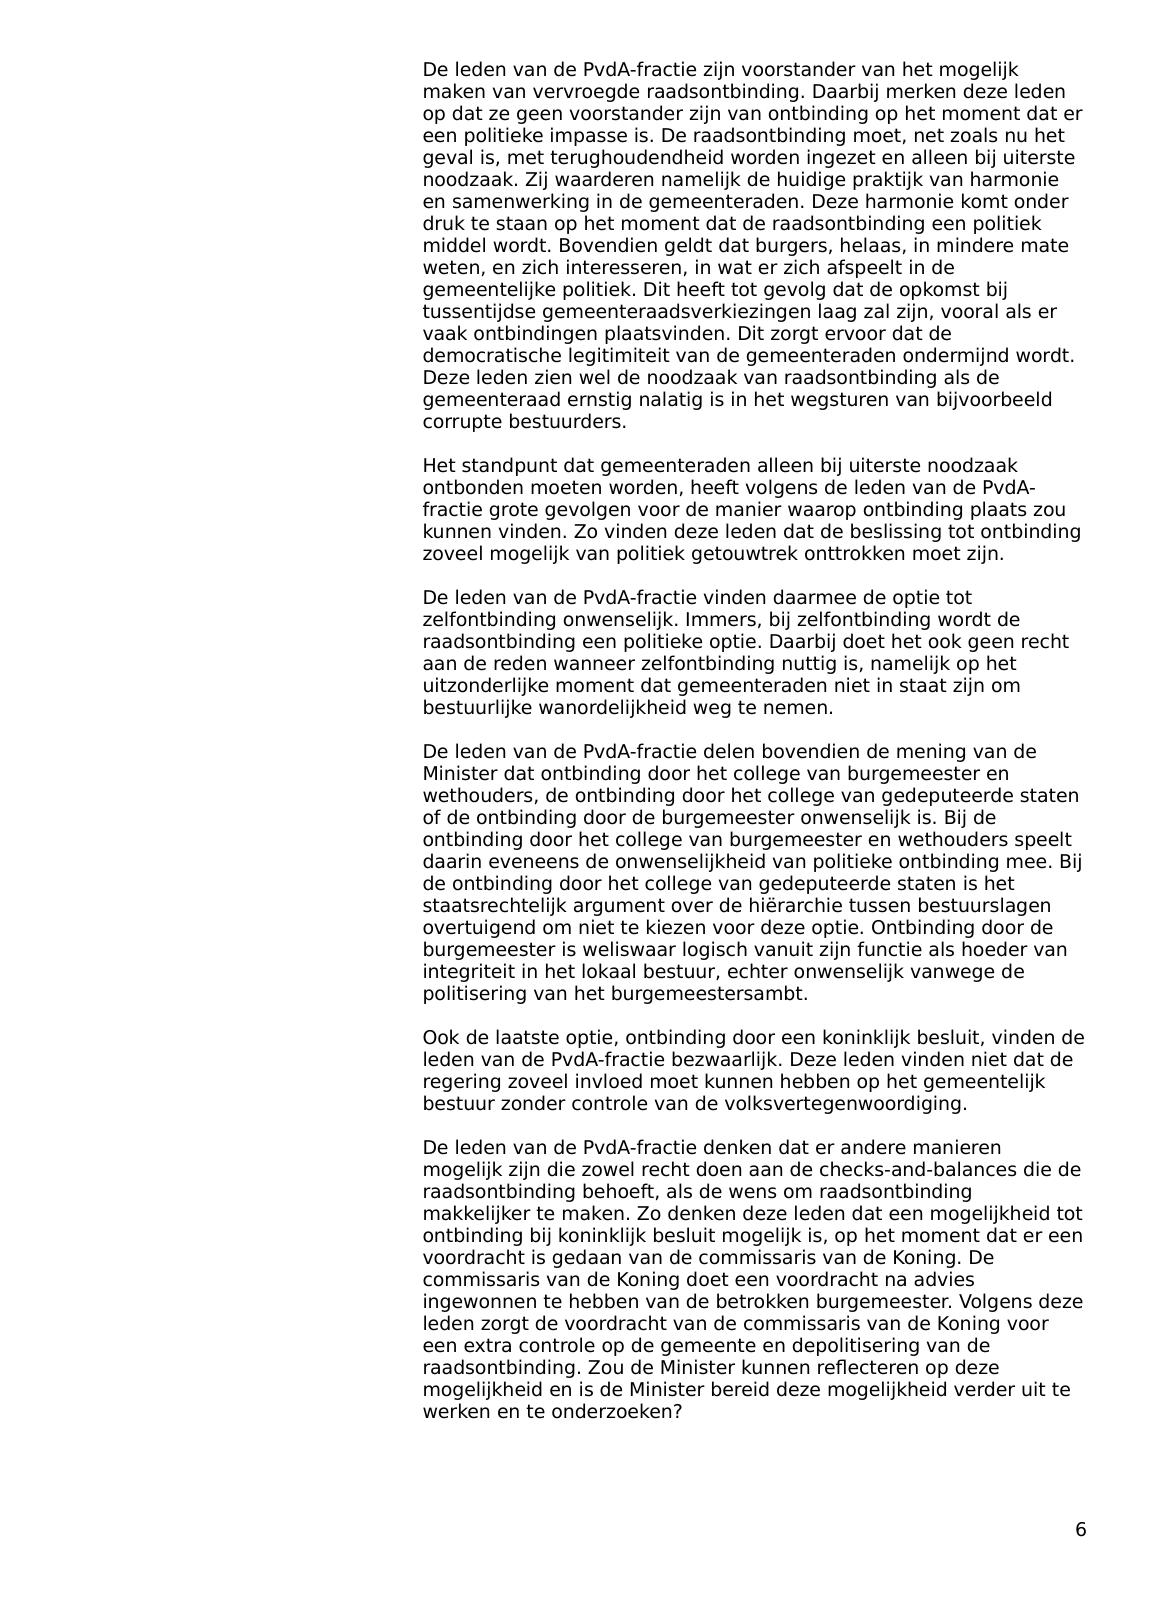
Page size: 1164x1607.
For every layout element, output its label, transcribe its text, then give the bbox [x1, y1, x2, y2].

text De leden van de PvdA-fractie denken dat er andere manieren mogelijk zijn die zowel recht doen aan de checks-and-balances die de raadsontbinding behoeft, als de wens om raadsontbinding makkelijker te maken. Zo denken deze leden dat een mogelijkheid tot ontbinding bij koninklijk besluit mogelijk is, op het moment dat er een voordracht is gedaan van de commissaris van de Koning. De commissaris van de Koning doet een voordracht na advies ingewonnen te hebben van de betrokken burgemeester. Volgens deze leden zorgt de voordracht van de commissaris van de Koning voor een extra controle op de gemeente en depolitisering van de raadsontbinding. Zou de Minister kunnen reflecteren op deze mogelijkheid en is de Minister bereid deze mogelijkheid verder uit te werken en te onderzoeken? [422, 1137, 1087, 1423]
text De leden van de PvdA-fractie vinden daarmee de optie tot zelfontbinding onwenselijk. Immers, bij zelfontbinding wordt de raadsontbinding een politieke optie. Daarbij doet het ook geen recht aan de reden wanneer zelfontbinding nuttig is, namelijk op het uitzonderlijke moment dat gemeenteraden niet in staat zijn om bestuurlijke wanordelijkheid weg te nemen. [422, 587, 1087, 719]
text De leden van de PvdA-fractie delen bovendien de mening van de Minister dat ontbinding door het college van burgemeester en wethouders, de ontbinding door het college van gedeputeerde staten of de ontbinding door de burgemeester onwenselijk is. Bij de ontbinding door het college van burgemeester en wethouders speelt daarin eveneens de onwenselijkheid van politieke ontbinding mee. Bij de ontbinding door het college van gedeputeerde staten is het staatsrechtelijk argument over de hiërarchie tussen bestuurslagen overtuigend om niet te kiezen voor deze optie. Ontbinding door de burgemeester is weliswaar logisch vanuit zijn functie als hoeder van integriteit in het lokaal bestuur, echter onwenselijk vanwege de politisering van het burgemeestersambt. [422, 741, 1087, 1005]
text Ook de laatste optie, ontbinding door een koninklijk besluit, vinden de leden van de PvdA-fractie bezwaarlijk. Deze leden vinden niet dat de regering zoveel invloed moet kunnen hebben op het gemeentelijk bestuur zonder controle van de volksvertegenwoordiging. [422, 1027, 1087, 1115]
text Het standpunt dat gemeenteraden alleen bij uiterste noodzaak ontbonden moeten worden, heeft volgens de leden van de PvdA-fractie grote gevolgen voor de manier waarop ontbinding plaats zou kunnen vinden. Zo vinden deze leden dat de beslissing tot ontbinding zoveel mogelijk van politiek getouwtrek onttrokken moet zijn. [422, 455, 1087, 565]
text De leden van de PvdA-fractie zijn voorstander van het mogelijk maken van vervroegde raadsontbinding. Daarbij merken deze leden op dat ze geen voorstander zijn van ontbinding op het moment dat er een politieke impasse is. De raadsontbinding moet, net zoals nu het geval is, met terughoudendheid worden ingezet en alleen bij uiterste noodzaak. Zij waarderen namelijk de huidige praktijk van harmonie en samenwerking in de gemeenteraden. Deze harmonie komt onder druk te staan op het moment dat de raadsontbinding een politiek middel wordt. Bovendien geldt dat burgers, helaas, in mindere mate weten, en zich interesseren, in wat er zich afspeelt in de gemeentelijke politiek. Dit heeft tot gevolg dat de opkomst bij tussentijdse gemeenteraadsverkiezingen laag zal zijn, vooral als er vaak ontbindingen plaatsvinden. Dit zorgt ervoor dat de democratische legitimiteit van de gemeenteraden ondermijnd wordt. Deze leden zien wel de noodzaak van raadsontbinding als de gemeenteraad ernstig nalatig is in het wegsturen van bijvoorbeeld corrupte bestuurders. [422, 59, 1087, 433]
